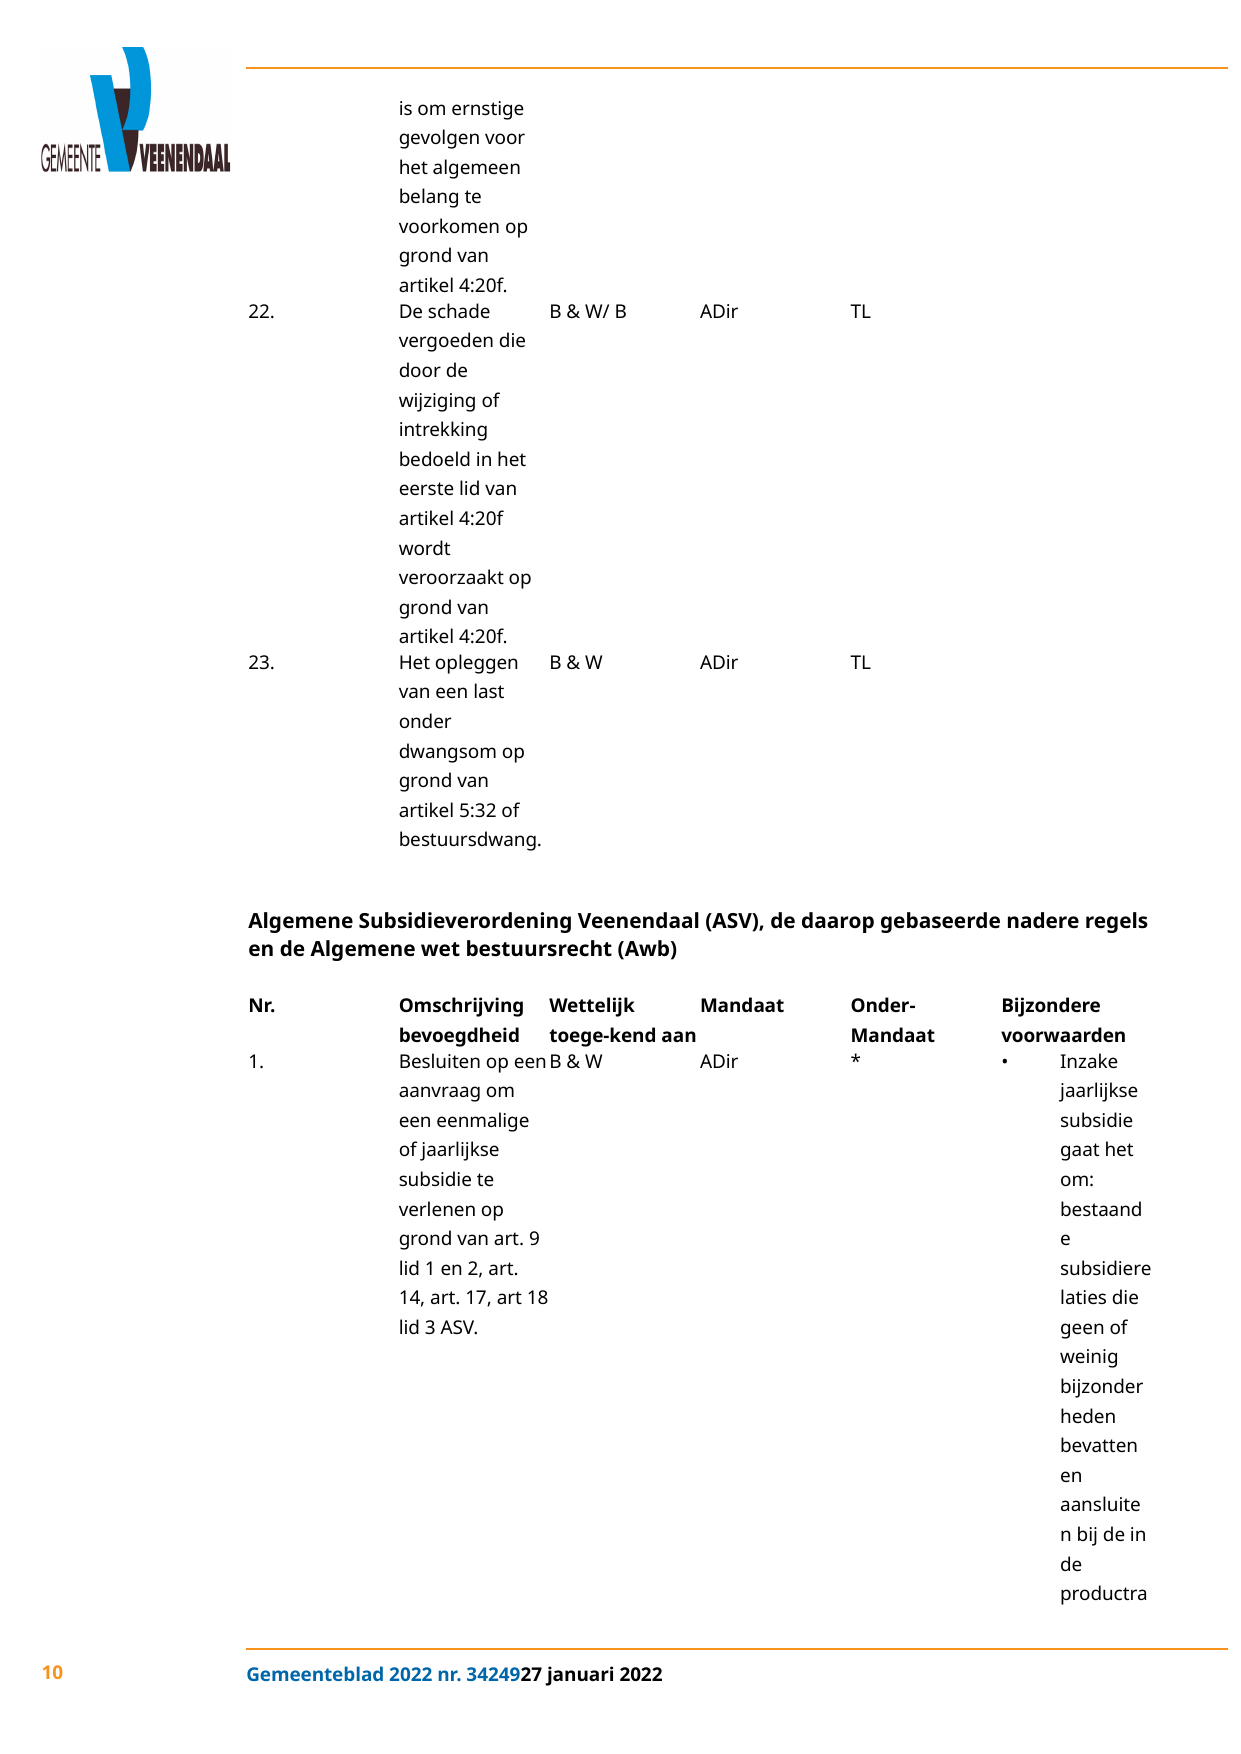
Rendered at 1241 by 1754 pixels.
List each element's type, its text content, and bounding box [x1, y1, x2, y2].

table_cell 1. [248, 1048, 398, 1606]
table_header Bijzondere voorwaarden [1001, 993, 1152, 1048]
table_cell [1001, 298, 1152, 649]
table_cell 22. [248, 298, 398, 649]
table_cell [1001, 649, 1152, 852]
table_cell TL [850, 649, 1001, 852]
table_cell De schade vergoeden die door de wijziging of intrekking bedoeld in het eerste lid van artikel 4:20f wordt veroorzaakt op grond van artikel 4:20f. [399, 298, 549, 649]
picture [123, 47, 231, 172]
table_header Nr. [248, 993, 398, 1048]
picture [41, 47, 130, 172]
table_cell Het opleggen van een last onder dwangsom op grond van artikel 5:32 of bestuursdwang. [399, 649, 549, 852]
table_header Omschrijving bevoegdheid [399, 993, 549, 1048]
table_cell TL [850, 298, 1001, 649]
table_cell [248, 95, 398, 298]
table_cell B & W [549, 1048, 700, 1606]
table_header Onder- Mandaat [850, 993, 1001, 1048]
table_cell ADir [700, 649, 850, 852]
table_cell [850, 95, 1001, 298]
table_cell Besluiten op een aanvraag om een eenmalige of jaarlijkse subsidie te verlenen op grond van art. 9 lid 1 en 2, art. 14, art. 17, art 18 lid 3 ASV. [399, 1048, 549, 1606]
table_cell ADir [700, 1048, 850, 1606]
table_header Mandaat [700, 993, 850, 1048]
text Algemene Subsidieverordening Veenendaal (ASV), de daarop gebaseerde nadere regels en de Algemene wet bestuursrecht (Awb) [248, 906, 1152, 963]
table_cell * [850, 1048, 1001, 1606]
table_cell [549, 95, 700, 298]
table_cell B & W/ B [549, 298, 700, 649]
table_cell B & W [549, 649, 700, 852]
table_cell ADir [700, 298, 850, 649]
table_cell Inzake jaarlijkse subsidie gaat het om: bestaande subsidierelaties die geen of weinig bijzonderheden bevatten en aansluiten bij de in de productra [1001, 1048, 1152, 1606]
table_header Wettelijk toege-kend aan [549, 993, 700, 1048]
table_cell [1001, 95, 1152, 298]
table_cell 23. [248, 649, 398, 852]
table_cell is om ernstige gevolgen voor het algemeen belang te voorkomen op grond van artikel 4:20f. [399, 95, 549, 298]
table_cell [700, 95, 850, 298]
